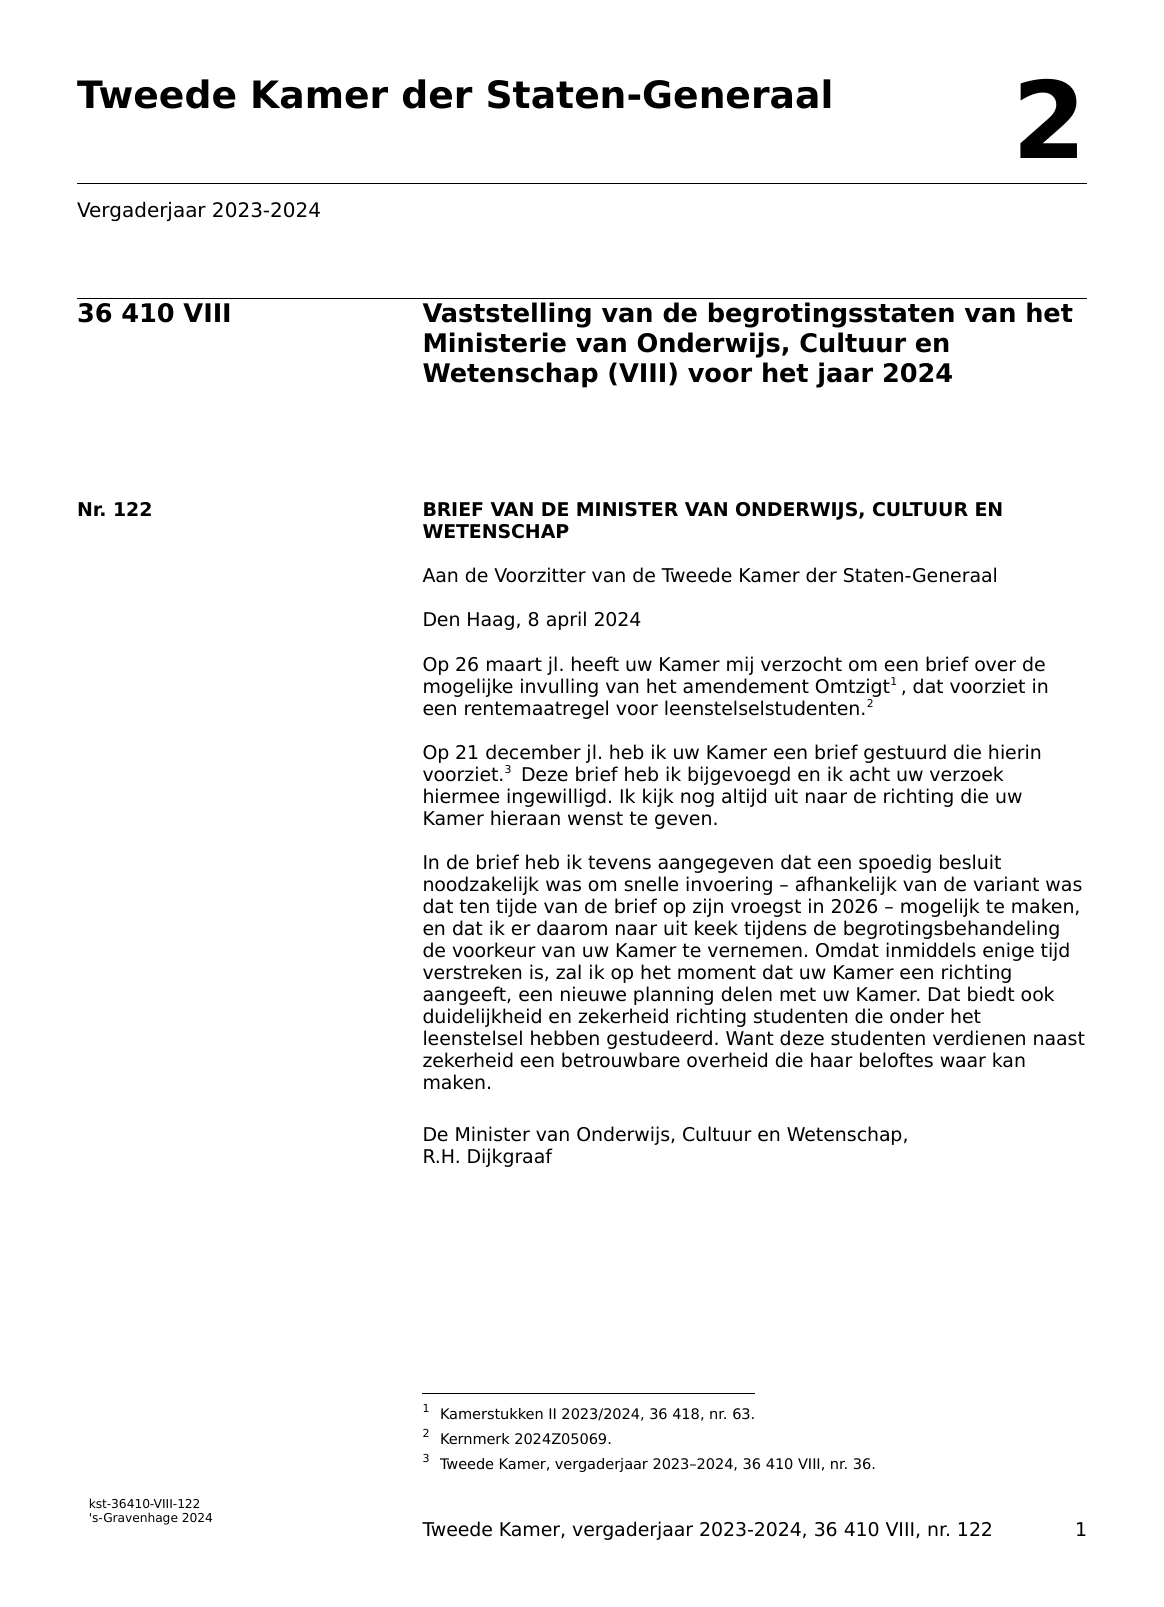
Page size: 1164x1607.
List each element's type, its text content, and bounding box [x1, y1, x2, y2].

table_cell Vergaderjaar 2023-2024 [77, 184, 1087, 298]
text De Minister van Onderwijs, Cultuur en Wetenschap, R.H. Dijkgraaf [422, 1123, 1087, 1167]
text Kernmerk 2024Z05069. [422, 1427, 1087, 1449]
text Aan de Voorzitter van de Tweede Kamer der Staten-Generaal [422, 565, 1087, 587]
text Op 21 december jl. heb ik uw Kamer een brief gestuurd die hierin voorziet. Deze brief heb ik bijgevoegd en ik acht uw verzoek hiermee ingewilligd. Ik kijk nog altijd uit naar de richting die uw Kamer hieraan wenst te geven. [422, 742, 1087, 829]
text In de brief heb ik tevens aangegeven dat een spoedig besluit noodzakelijk was om snelle invoering – afhankelijk van de variant was dat ten tijde van de brief op zijn vroegst in 2026 – mogelijk te maken, en dat ik er daarom naar uit keek tijdens de begrotingsbehandeling de voorkeur van uw Kamer te vernemen. Omdat inmiddels enige tijd verstreken is, zal ik op het moment dat uw Kamer een richting aangeeft, een nieuwe planning delen met uw Kamer. Dat biedt ook duidelijkheid en zekerheid richting studenten die onder het leenstelsel hebben gestudeerd. Want deze studenten verdienen naast zekerheid een betrouwbare overheid die haar beloftes waar kan maken. [422, 852, 1087, 1093]
subtitle 36 410 VIII Vaststelling van de begrotingsstaten van het Ministerie van Onderwijs, Cultuur en Wetenschap (VIII) voor het jaar 2024 [77, 299, 1087, 388]
text 's-Gravenhage 2024 [88, 1511, 323, 1525]
text kst-36410-VIII-122 [88, 1497, 323, 1511]
table_header 2 [886, 59, 1087, 183]
text Op 26 maart jl. heeft uw Kamer mij verzocht om een brief over de mogelijke invulling van het amendement Omtzigt, dat voorziet in een rentemaatregel voor leenstelselstudenten. [422, 653, 1087, 719]
table_header Tweede Kamer der Staten-Generaal [77, 59, 886, 183]
text Kamerstukken II 2023/2024, 36 418, nr. 63. [422, 1402, 1087, 1424]
text Tweede Kamer, vergaderjaar 2023–2024, 36 410 VIII, nr. 36. [422, 1452, 1087, 1474]
text Den Haag, 8 april 2024 [422, 609, 1087, 631]
subtitle Nr. 122 BRIEF VAN DE MINISTER VAN ONDERWIJS, CULTUUR EN WETENSCHAP [77, 499, 1087, 543]
